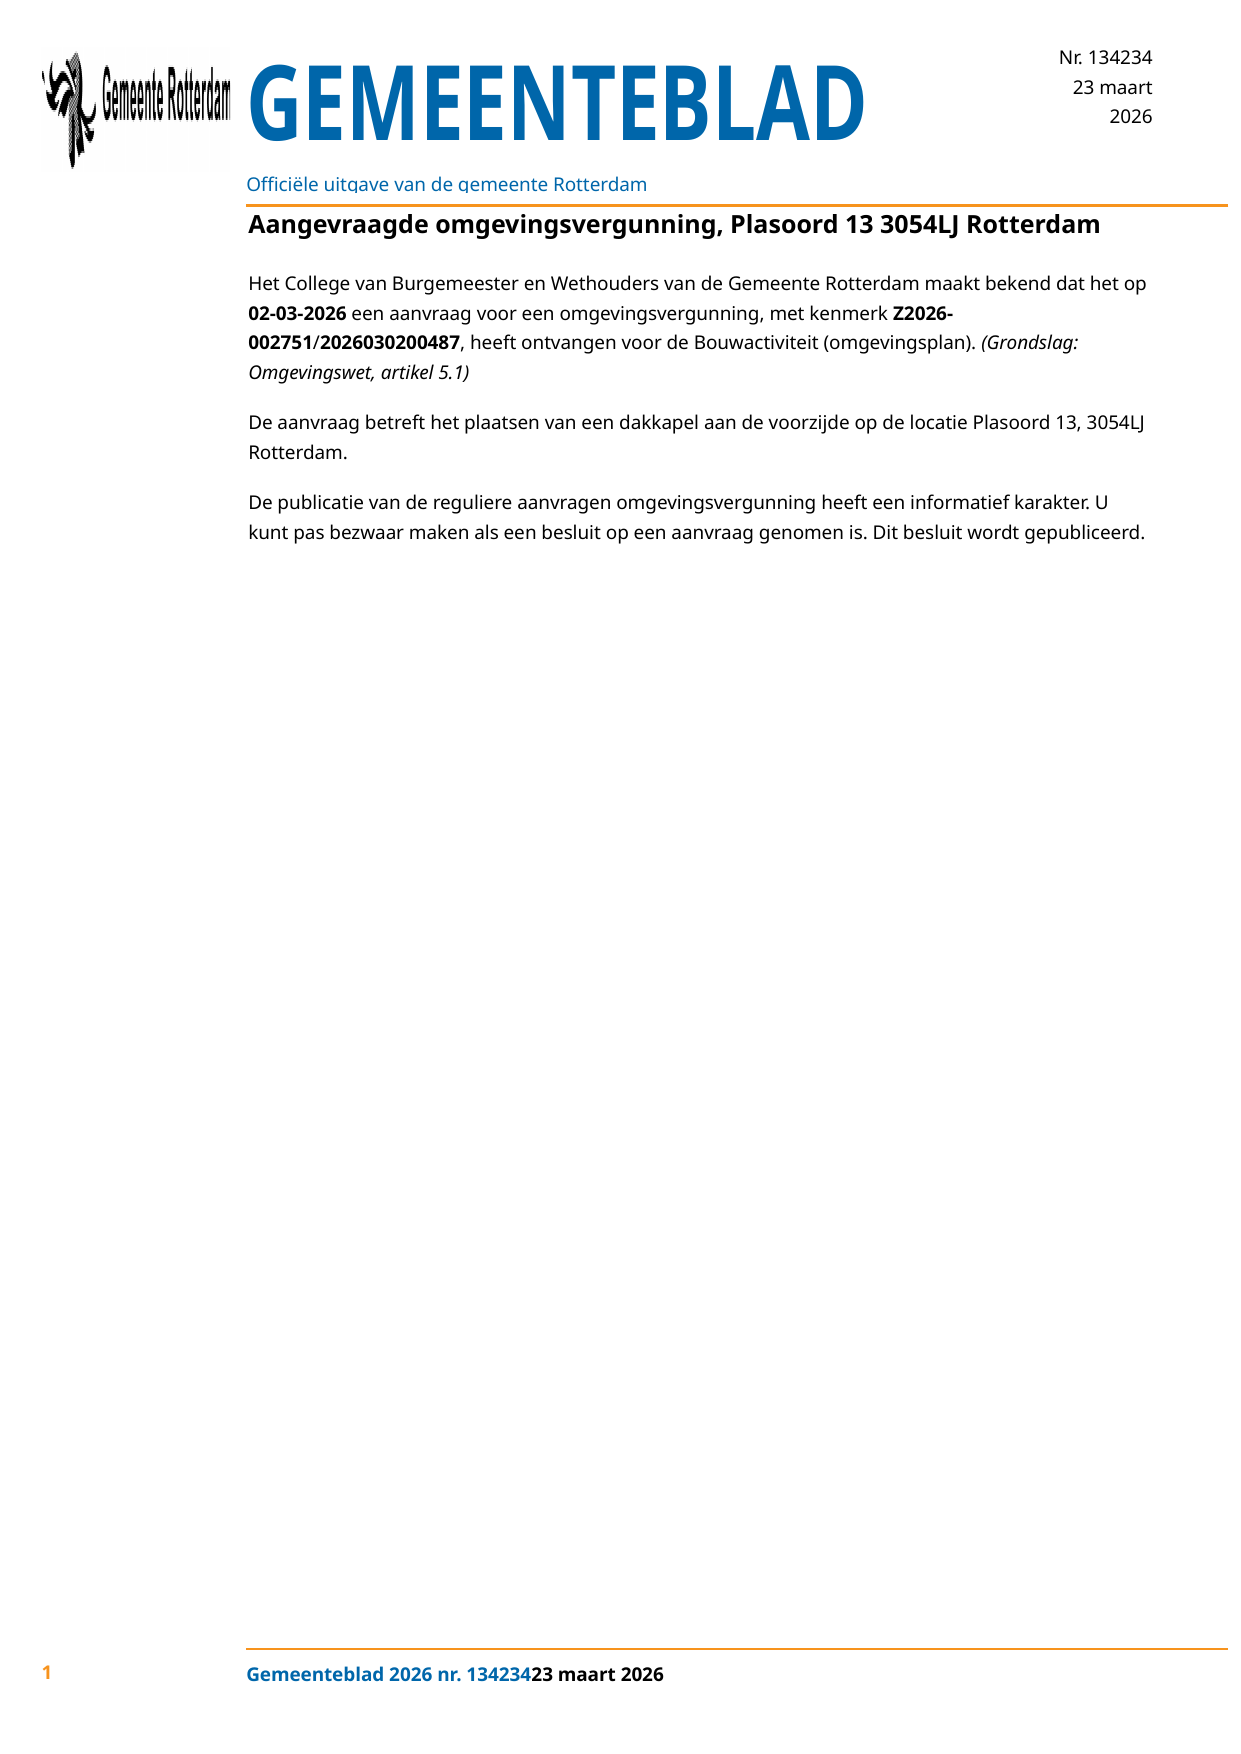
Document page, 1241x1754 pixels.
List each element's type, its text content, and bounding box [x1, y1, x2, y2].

text Het College van Burgemeester en Wethouders van de Gemeente Rotterdam maakt bekend dat het op 02-03-2026 een aanvraag voor een omgevingsvergunning, met kenmerk Z2026-002751/2026030200487, heeft ontvangen voor de Bouwactiviteit (omgevingsplan). (Grondslag: Omgevingswet, artikel 5.1) [248, 270, 1152, 385]
text Aangevraagde omgevingsvergunning, Plasoord 13 3054LJ Rotterdam [248, 207, 1152, 241]
text De publicatie van de reguliere aanvragen omgevingsvergunning heeft een informatief karakter. U kunt pas bezwaar maken als een besluit op een aanvraag genomen is. Dit besluit wordt gepubliceerd. [248, 489, 1152, 545]
text De aanvraag betreft het plaatsen van een dakkapel aan de voorzijde op de locatie Plasoord 13, 3054LJ Rotterdam. [248, 409, 1152, 465]
picture [41, 47, 231, 172]
